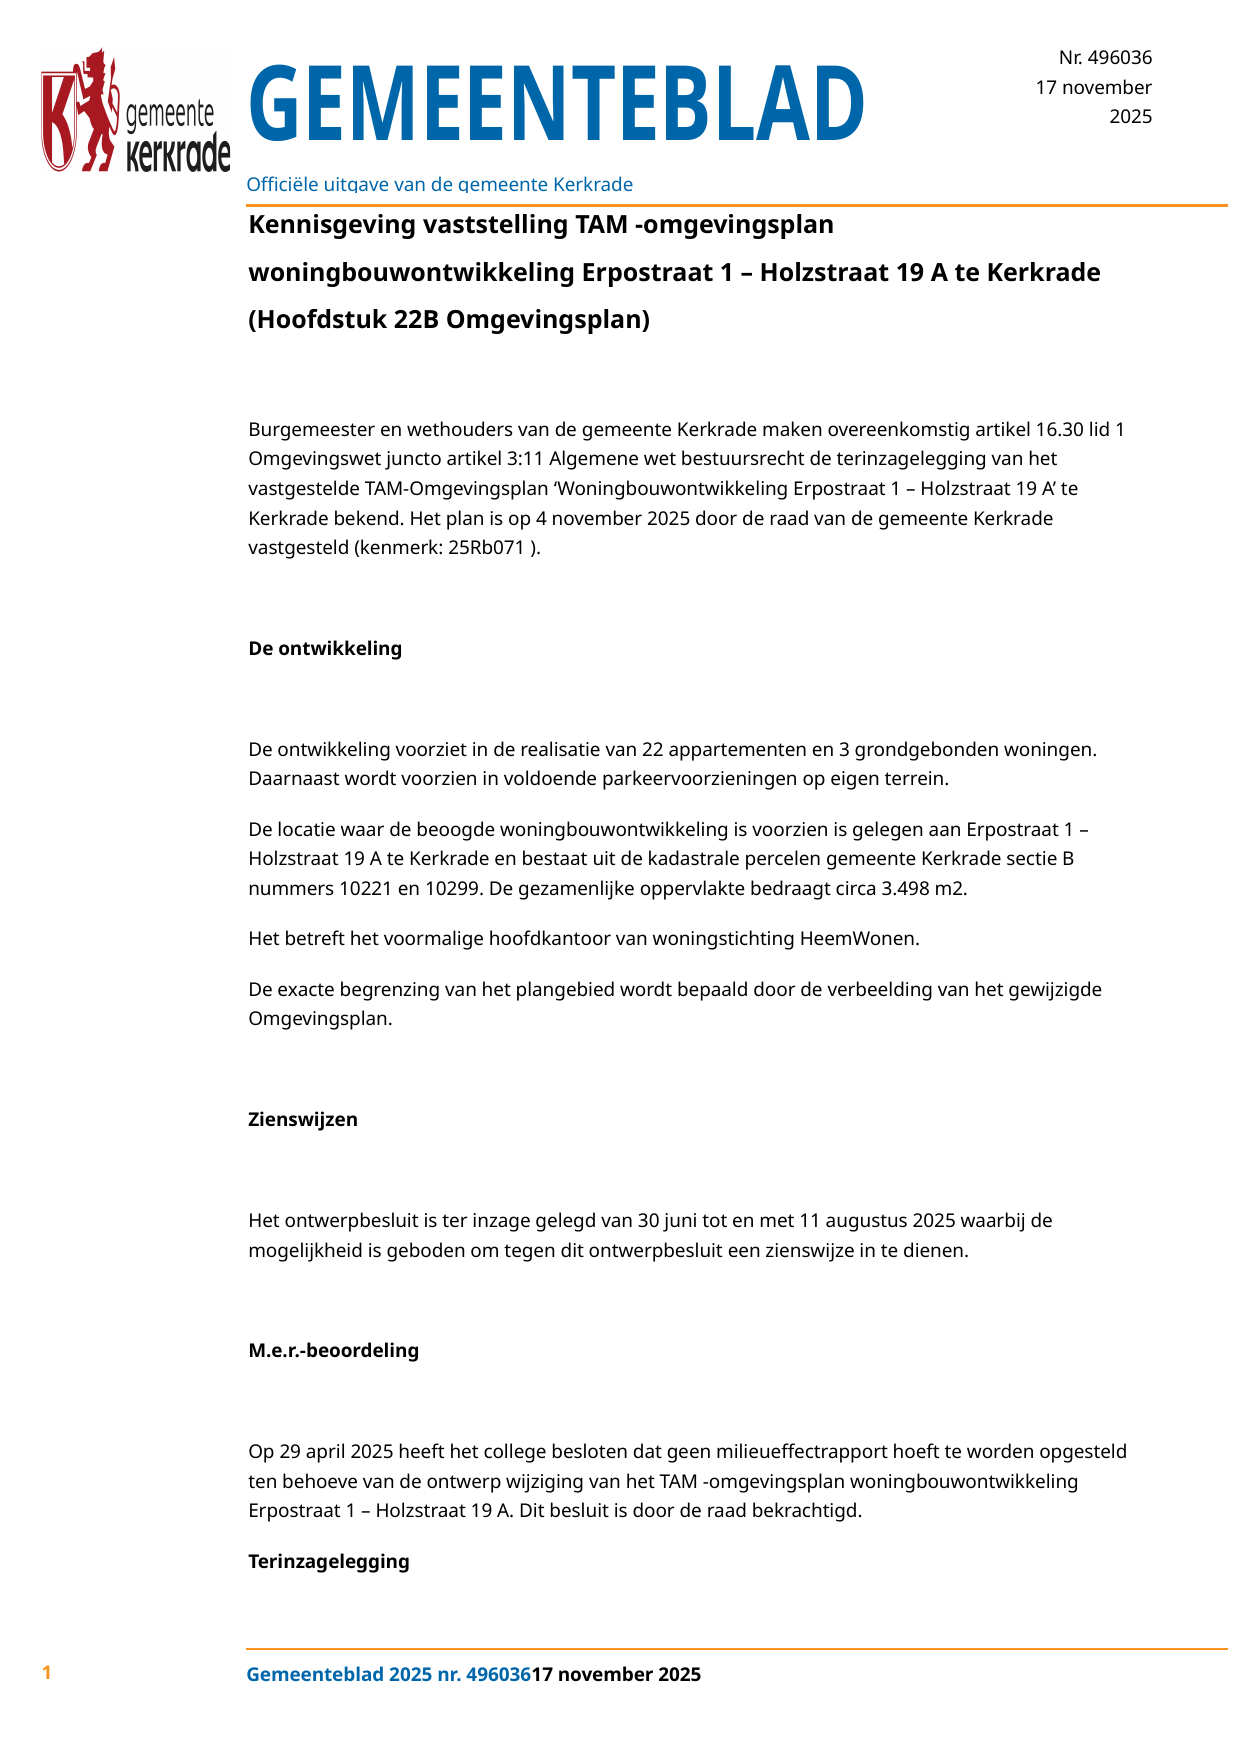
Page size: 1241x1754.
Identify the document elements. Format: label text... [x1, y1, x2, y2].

text Kennisgeving vaststelling TAM -omgevingsplan woningbouwontwikkeling Erpostraat 1 – Holzstraat 19 A te Kerkrade (Hoofdstuk 22B Omgevingsplan) [248, 207, 1152, 336]
picture [41, 47, 231, 172]
text De locatie waar de beoogde woningbouwontwikkeling is voorzien is gelegen aan Erpostraat 1 – Holzstraat 19 A te Kerkrade en bestaat uit de kadastrale percelen gemeente Kerkrade sectie B nummers 10221 en 10299. De gezamenlijke oppervlakte bedraagt circa 3.498 m2. [248, 816, 1152, 901]
text M.e.r.-beoordeling [248, 1338, 1152, 1363]
text Burgemeester en wethouders van de gemeente Kerkrade maken overeenkomstig artikel 16.30 lid 1 Omgevingswet juncto artikel 3:11 Algemene wet bestuursrecht de terinzagelegging van het vastgestelde TAM-Omgevingsplan ‘Woningbouwontwikkeling Erpostraat 1 – Holzstraat 19 A’ te Kerkrade bekend. Het plan is op 4 november 2025 door de raad van de gemeente Kerkrade vastgesteld (kenmerk: 25Rb071 ). [248, 416, 1152, 560]
text Het betreft het voormalige hoofdkantoor van woningstichting HeemWonen. [248, 926, 1152, 951]
text Terinzagelegging [248, 1548, 1152, 1574]
text De exacte begrenzing van het plangebied wordt bepaald door de verbeelding van het gewijzigde Omgevingsplan. [248, 976, 1152, 1031]
text Zienswijzen [248, 1106, 1152, 1132]
text De ontwikkeling [248, 635, 1152, 661]
text Op 29 april 2025 heeft het college besloten dat geen milieueffectrapport hoeft te worden opgesteld ten behoeve van de ontwerp wijziging van het TAM -omgevingsplan woningbouwontwikkeling Erpostraat 1 – Holzstraat 19 A. Dit besluit is door de raad bekrachtigd. [248, 1438, 1152, 1523]
text De ontwikkeling voorziet in de realisatie van 22 appartementen en 3 grondgebonden woningen. Daarnaast wordt voorzien in voldoende parkeervoorzieningen op eigen terrein. [248, 736, 1152, 791]
text Het ontwerpbesluit is ter inzage gelegd van 30 juni tot en met 11 augustus 2025 waarbij de mogelijkheid is geboden om tegen dit ontwerpbesluit een zienswijze in te dienen. [248, 1207, 1152, 1262]
